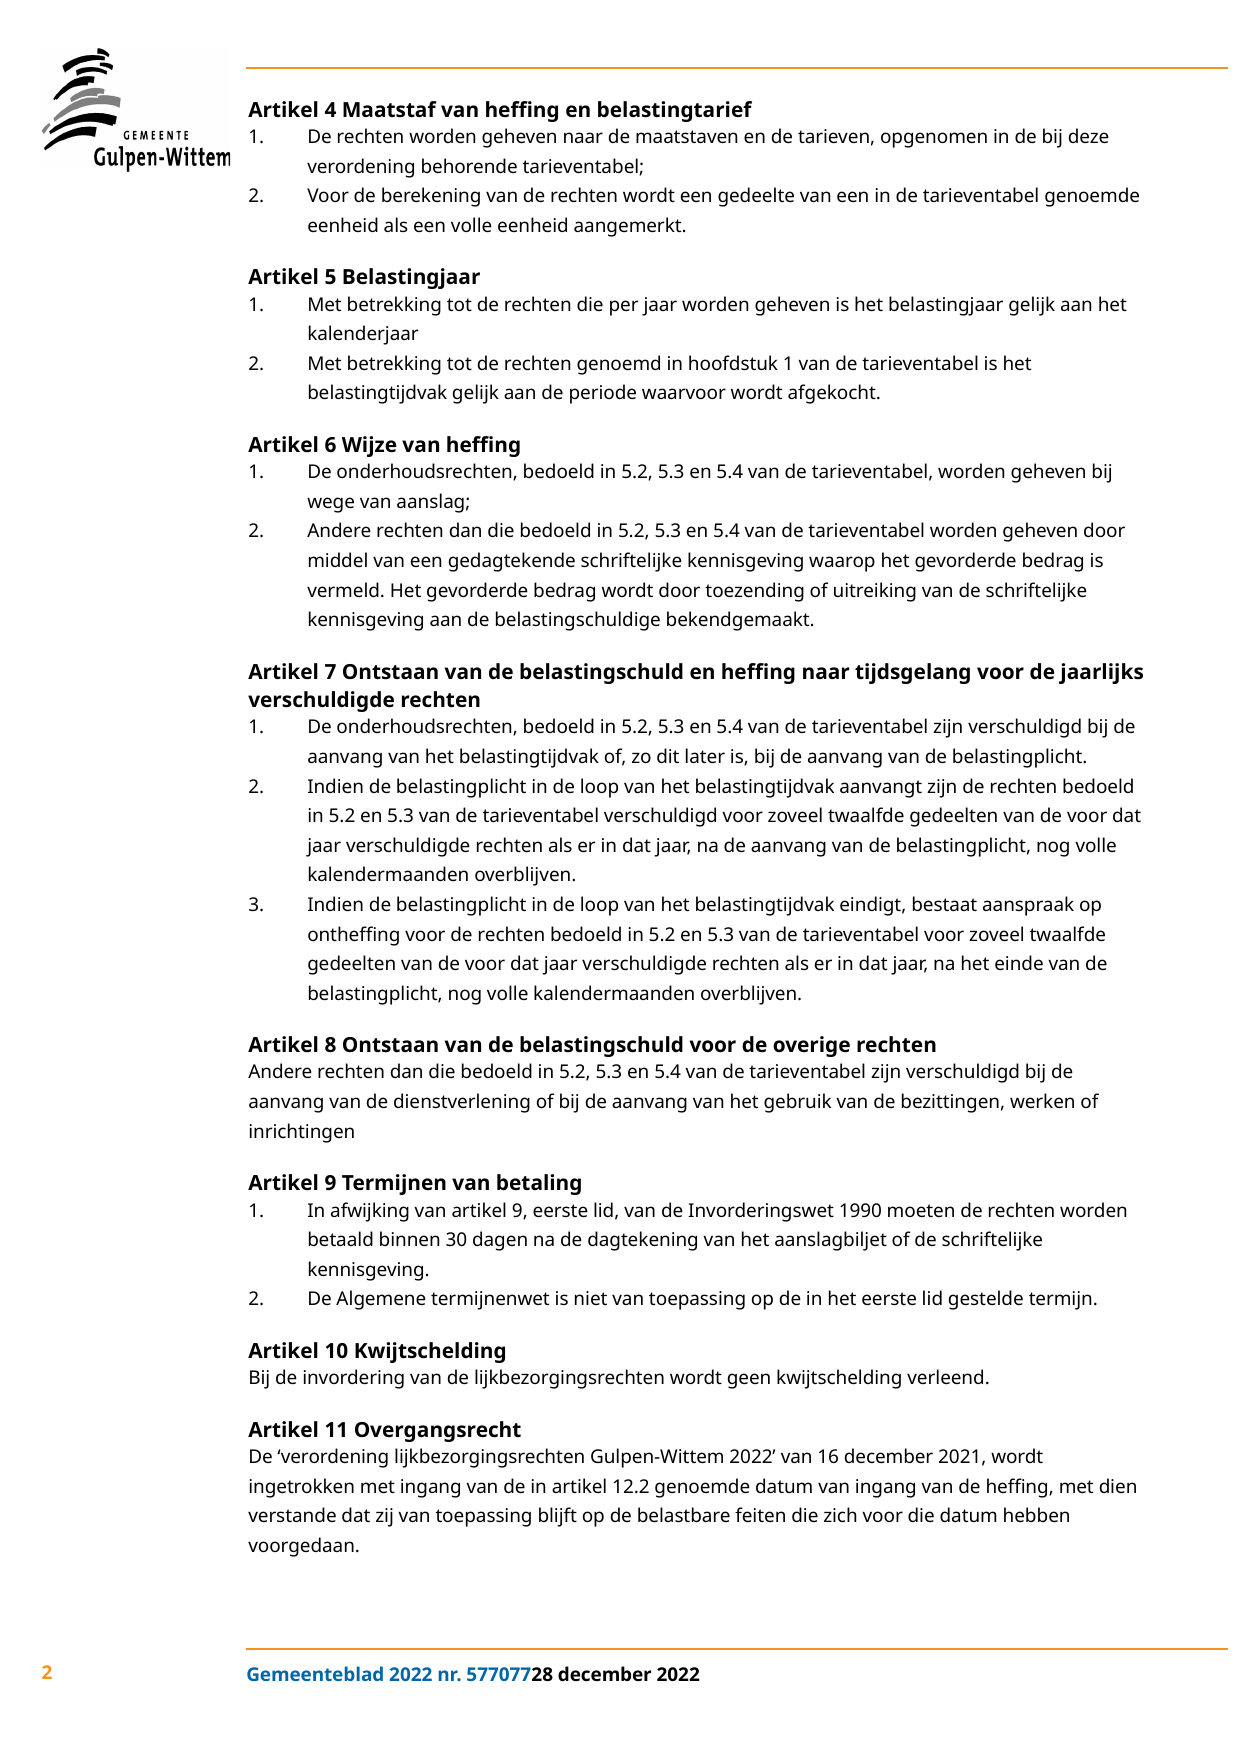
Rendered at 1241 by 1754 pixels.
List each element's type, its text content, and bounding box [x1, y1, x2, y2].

list Indien de belastingplicht in de loop van het belastingtijdvak aanvangt zijn de rechten bedoeld in 5.2 en 5.3 van de tarieventabel verschuldigd voor zoveel twaalfde gedeelten van de voor dat jaar verschuldigde rechten als er in dat jaar, na de aanvang van de belastingplicht, nog volle kalendermaanden overblijven. [248, 773, 1152, 887]
text Artikel 4 Maatstaf van heffing en belastingtarief [248, 95, 1152, 123]
list Indien de belastingplicht in de loop van het belastingtijdvak eindigt, bestaat aanspraak op ontheffing voor de rechten bedoeld in 5.2 en 5.3 van de tarieventabel voor zoveel twaalfde gedeelten van de voor dat jaar verschuldigde rechten als er in dat jaar, na het einde van de belastingplicht, nog volle kalendermaanden overblijven. [248, 891, 1152, 1006]
text Artikel 10 Kwijtschelding [248, 1336, 1152, 1364]
text Artikel 8 Ontstaan van de belastingschuld voor de overige rechten [248, 1030, 1152, 1059]
list Voor de berekening van de rechten wordt een gedeelte van een in de tarieventabel genoemde eenheid als een volle eenheid aangemerkt. [248, 182, 1152, 238]
list De onderhoudsrechten, bedoeld in 5.2, 5.3 en 5.4 van de tarieventabel zijn verschuldigd bij de aanvang van het belastingtijdvak of, zo dit later is, bij de aanvang van de belastingplicht. [248, 714, 1152, 769]
list Met betrekking tot de rechten genoemd in hoofdstuk 1 van de tarieventabel is het belastingtijdvak gelijk aan de periode waarvoor wordt afgekocht. [248, 350, 1152, 405]
picture [41, 47, 231, 172]
text Andere rechten dan die bedoeld in 5.2, 5.3 en 5.4 van de tarieventabel zijn verschuldigd bij de aanvang van de dienstverlening of bij de aanvang van het gebruik van de bezittingen, werken of inrichtingen [248, 1059, 1152, 1144]
text Artikel 9 Termijnen van betaling [248, 1168, 1152, 1197]
text Artikel 5 Belastingjaar [248, 262, 1152, 291]
text Artikel 11 Overgangsrecht [248, 1415, 1152, 1443]
text Artikel 6 Wijze van heffing [248, 430, 1152, 458]
text Artikel 7 Ontstaan van de belastingschuld en heffing naar tijdsgelang voor de jaarlijks verschuldigde rechten [248, 657, 1152, 714]
text De ‘verordening lijkbezorgingsrechten Gulpen-Wittem 2022’ van 16 december 2021, wordt ingetrokken met ingang van de in artikel 12.2 genoemde datum van ingang van de heffing, met dien verstande dat zij van toepassing blijft op de belastbare feiten die zich voor die datum hebben voorgedaan. [248, 1443, 1152, 1558]
text Bij de invordering van de lijkbezorgingsrechten wordt geen kwijtschelding verleend. [248, 1364, 1152, 1390]
list De Algemene termijnenwet is niet van toepassing op de in het eerste lid gestelde termijn. [248, 1286, 1152, 1311]
list Met betrekking tot de rechten die per jaar worden geheven is het belastingjaar gelijk aan het kalenderjaar [248, 291, 1152, 346]
list In afwijking van artikel 9, eerste lid, van de Invorderingswet 1990 moeten de rechten worden betaald binnen 30 dagen na de dagtekening van het aanslagbiljet of de schriftelijke kennisgeving. [248, 1197, 1152, 1282]
list De rechten worden geheven naar de maatstaven en de tarieven, opgenomen in de bij deze verordening behorende tarieventabel; [248, 123, 1152, 178]
list Andere rechten dan die bedoeld in 5.2, 5.3 en 5.4 van de tarieventabel worden geheven door middel van een gedagtekende schriftelijke kennisgeving waarop het gevorderde bedrag is vermeld. Het gevorderde bedrag wordt door toezending of uitreiking van de schriftelijke kennisgeving aan de belastingschuldige bekendgemaakt. [248, 518, 1152, 632]
list De onderhoudsrechten, bedoeld in 5.2, 5.3 en 5.4 van de tarieventabel, worden geheven bij wege van aanslag; [248, 458, 1152, 514]
